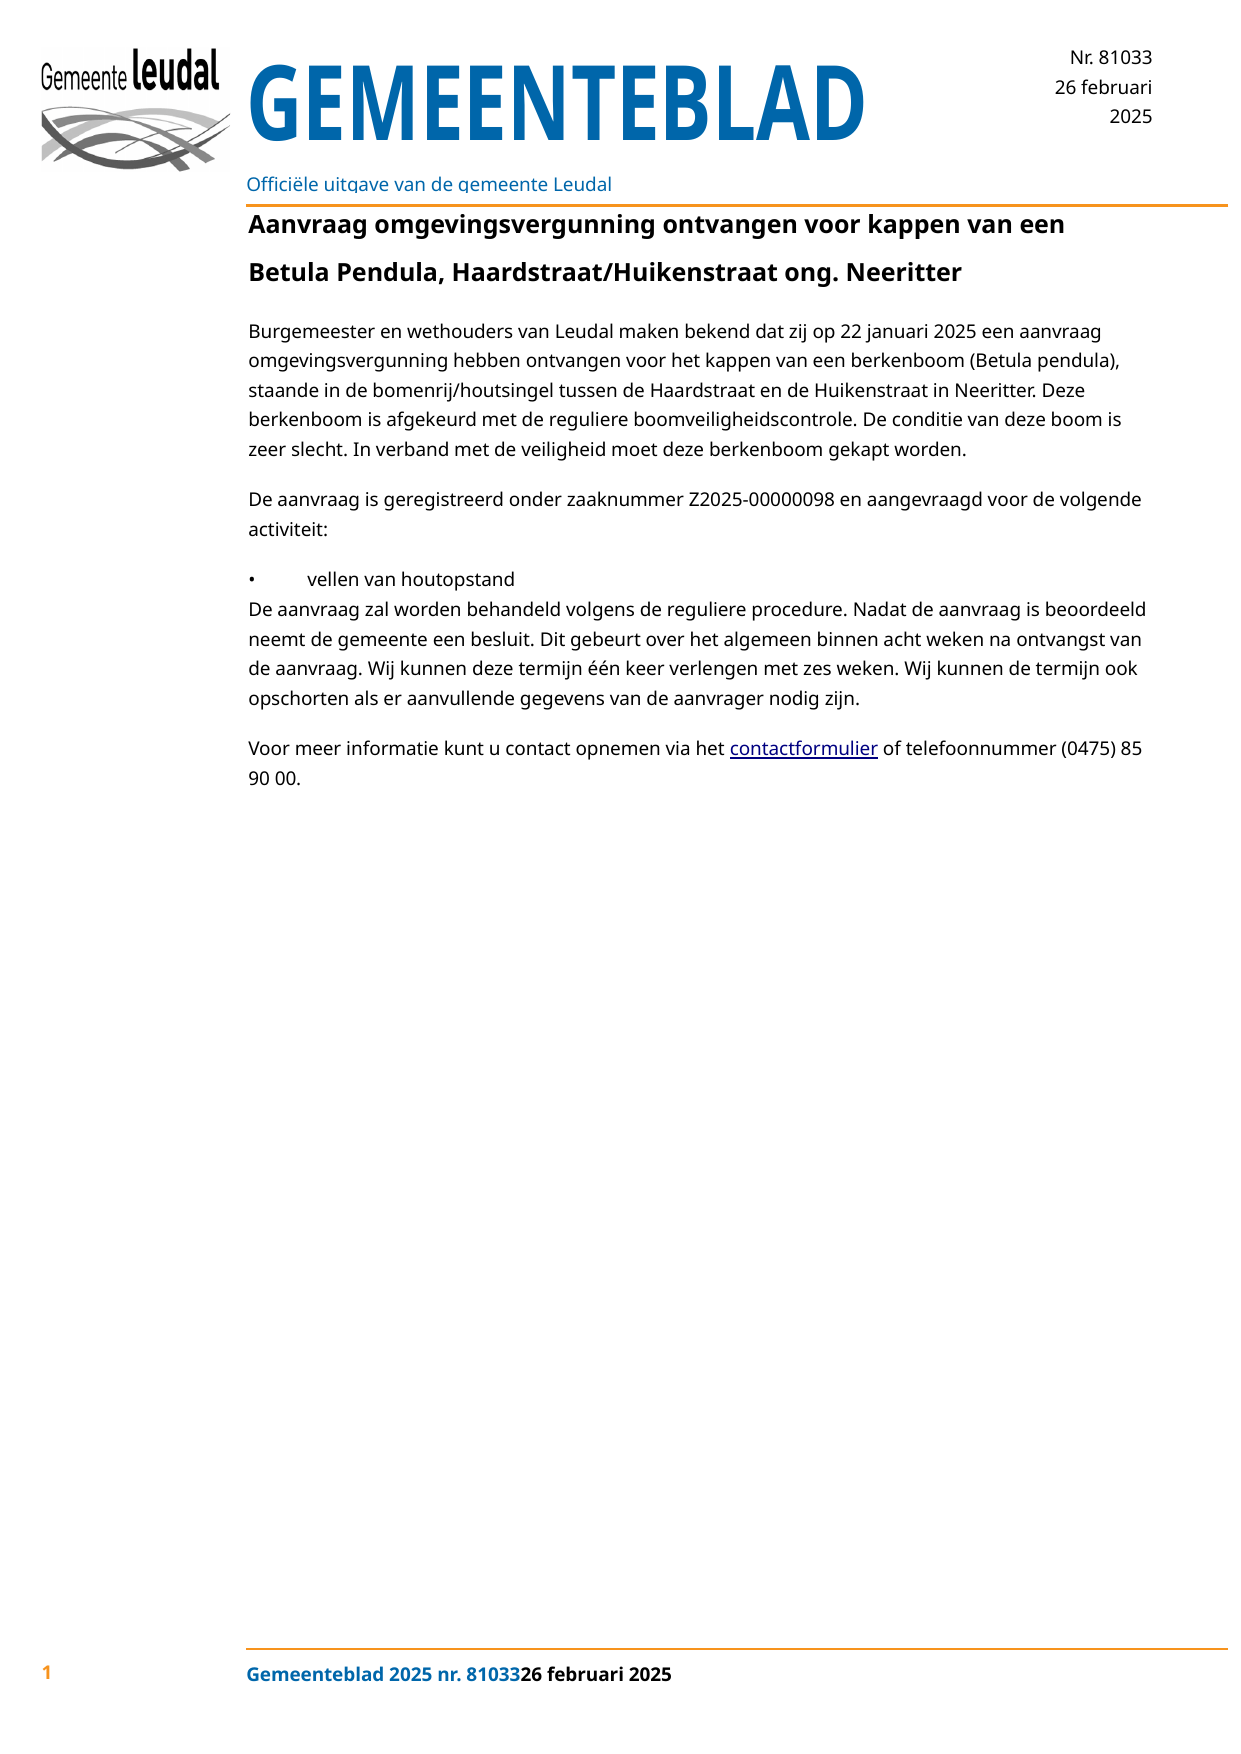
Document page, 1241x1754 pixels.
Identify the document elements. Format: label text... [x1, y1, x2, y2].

text De aanvraag is geregistreerd onder zaaknummer Z2025-00000098 en aangevraagd voor de volgende activiteit: [248, 487, 1152, 542]
text Aanvraag omgevingsvergunning ontvangen voor kappen van een Betula Pendula, Haardstraat/Huikenstraat ong. Neeritter [248, 207, 1152, 288]
text De aanvraag zal worden behandeld volgens de reguliere procedure. Nadat de aanvraag is beoordeeld neemt de gemeente een besluit. Dit gebeurt over het algemeen binnen acht weken na ontvangst van de aanvraag. Wij kunnen deze termijn één keer verlengen met zes weken. Wij kunnen de termijn ook opschorten als er aanvullende gegevens van de aanvrager nodig zijn. [248, 596, 1152, 711]
text Burgemeester en wethouders van Leudal maken bekend dat zij op 22 januari 2025 een aanvraag omgevingsvergunning hebben ontvangen voor het kappen van een berkenboom (Betula pendula), staande in de bomenrij/houtsingel tussen de Haardstraat en de Huikenstraat in Neeritter. Deze berkenboom is afgekeurd met de reguliere boomveiligheidscontrole. De conditie van deze boom is zeer slecht. In verband met de veiligheid moet deze berkenboom gekapt worden. [248, 318, 1152, 462]
picture [41, 47, 231, 172]
text Voor meer informatie kunt u contact opnemen via het contactformulier of telefoonnummer (0475) 85 90 00. [248, 735, 1152, 791]
list vellen van houtopstand [248, 567, 1152, 592]
